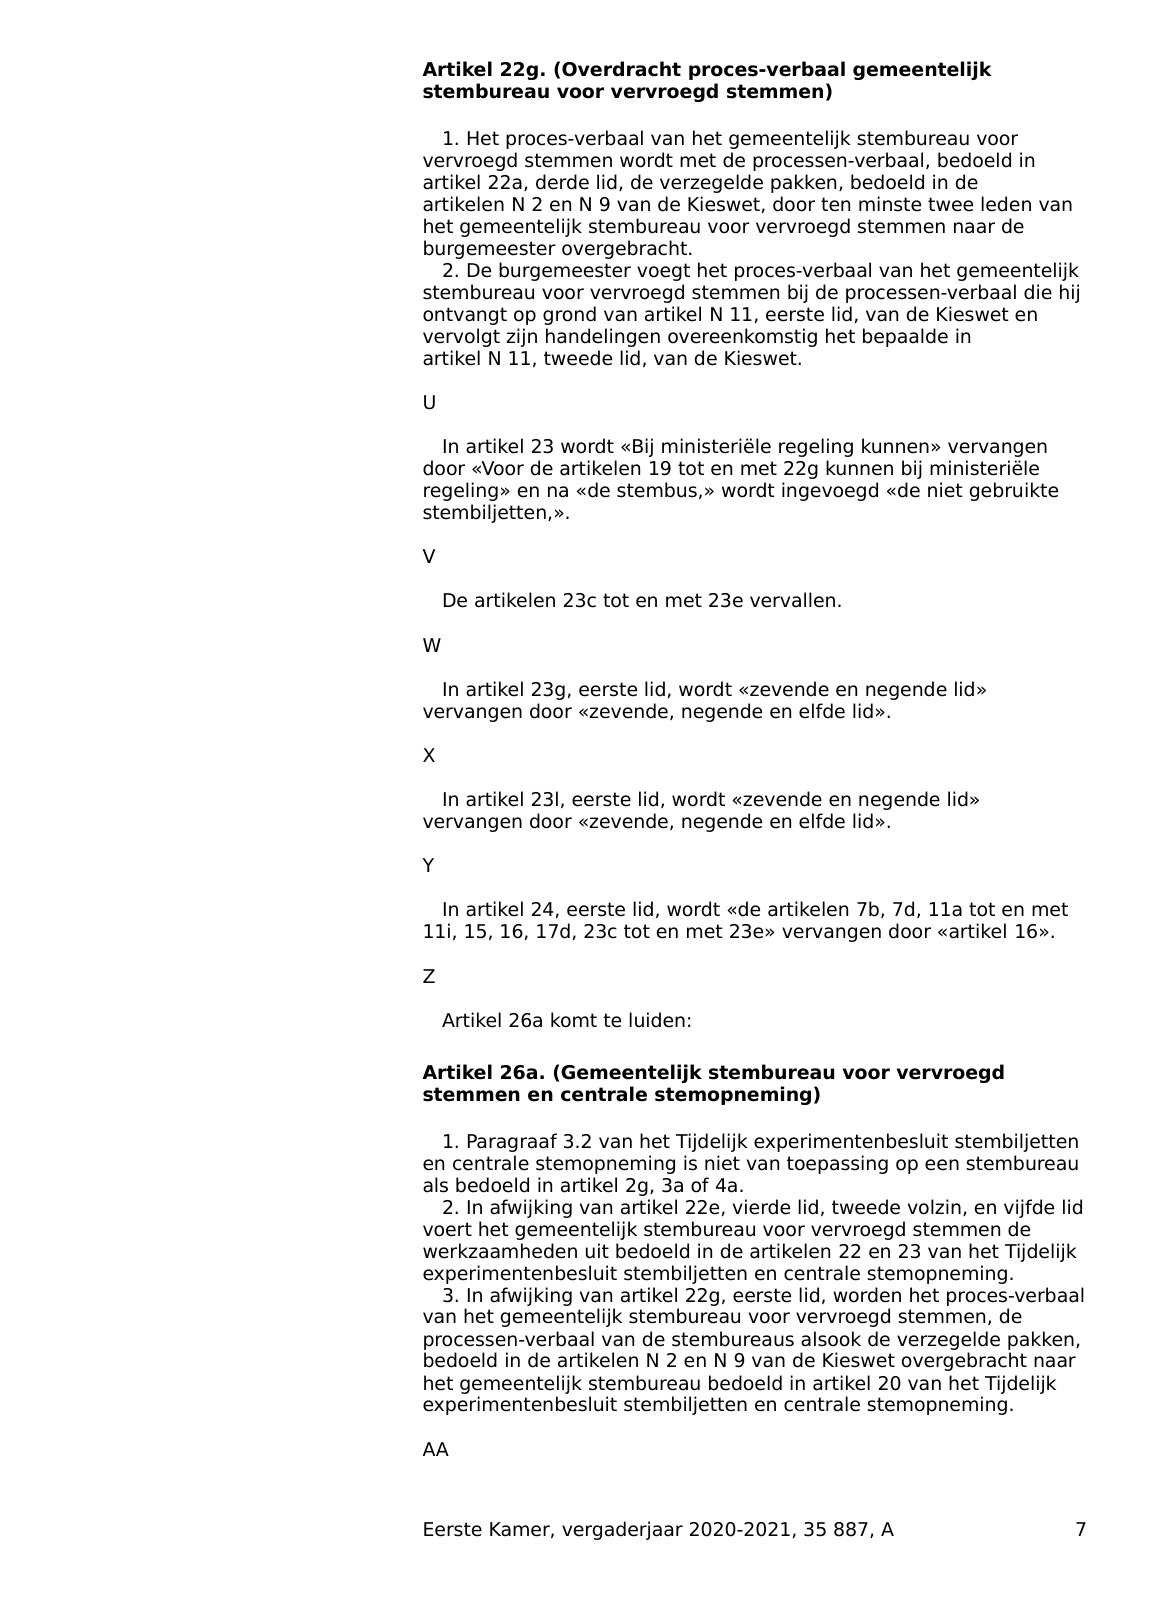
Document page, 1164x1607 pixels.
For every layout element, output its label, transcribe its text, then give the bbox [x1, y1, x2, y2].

text In artikel 23l, eerste lid, wordt «zevende en negende lid» vervangen door «zevende, negende en elfde lid». [422, 789, 1087, 833]
text In artikel 23g, eerste lid, wordt «zevende en negende lid» vervangen door «zevende, negende en elfde lid». [422, 679, 1087, 723]
subtitle Artikel 26a. (Gemeentelijk stembureau voor vervroegd stemmen en centrale stemopneming) [422, 1062, 1087, 1106]
text U [422, 392, 1087, 414]
text 1. Het proces-verbaal van het gemeentelijk stembureau voor vervroegd stemmen wordt met de processen-verbaal, bedoeld in artikel 22a, derde lid, de verzegelde pakken, bedoeld in de artikelen N 2 en N 9 van de Kieswet, door ten minste twee leden van het gemeentelijk stembureau voor vervroegd stemmen naar de burgemeester overgebracht. [422, 128, 1087, 260]
text W [422, 634, 1087, 657]
text V [422, 546, 1087, 568]
text In artikel 23 wordt «Bij ministeriële regeling kunnen» vervangen door «Voor de artikelen 19 tot en met 22g kunnen bij ministeriële regeling» en na «de stembus,» wordt ingevoegd «de niet gebruikte stembiljetten,». [422, 436, 1087, 524]
text Y [422, 855, 1087, 877]
text In artikel 24, eerste lid, wordt «de artikelen 7b, 7d, 11a tot en met 11i, 15, 16, 17d, 23c tot en met 23e» vervangen door «artikel 16». [422, 899, 1087, 943]
text De artikelen 23c tot en met 23e vervallen. [422, 590, 1087, 612]
subtitle Artikel 22g. (Overdracht proces-verbaal gemeentelijk stembureau voor vervroegd stemmen) [422, 59, 1087, 103]
text X [422, 745, 1087, 767]
text Artikel 26a komt te luiden: [422, 1010, 1087, 1032]
text AA [422, 1438, 1087, 1461]
text 2. In afwijking van artikel 22e, vierde lid, tweede volzin, en vijfde lid voert het gemeentelijk stembureau voor vervroegd stemmen de werkzaamheden uit bedoeld in de artikelen 22 en 23 van het Tijdelijk experimentenbesluit stembiljetten en centrale stemopneming. [422, 1197, 1087, 1284]
text 3. In afwijking van artikel 22g, eerste lid, worden het proces-verbaal van het gemeentelijk stembureau voor vervroegd stemmen, de processen-verbaal van de stembureaus alsook de verzegelde pakken, bedoeld in de artikelen N 2 en N 9 van de Kieswet overgebracht naar het gemeentelijk stembureau bedoeld in artikel 20 van het Tijdelijk experimentenbesluit stembiljetten en centrale stemopneming. [422, 1284, 1087, 1416]
text 1. Paragraaf 3.2 van het Tijdelijk experimentenbesluit stembiljetten en centrale stemopneming is niet van toepassing op een stembureau als bedoeld in artikel 2g, 3a of 4a. [422, 1131, 1087, 1197]
text Z [422, 966, 1087, 987]
text 2. De burgemeester voegt het proces-verbaal van het gemeentelijk stembureau voor vervroegd stemmen bij de processen-verbaal die hij ontvangt op grond van artikel N 11, eerste lid, van de Kieswet en vervolgt zijn handelingen overeenkomstig het bepaalde in artikel N 11, tweede lid, van de Kieswet. [422, 260, 1087, 370]
